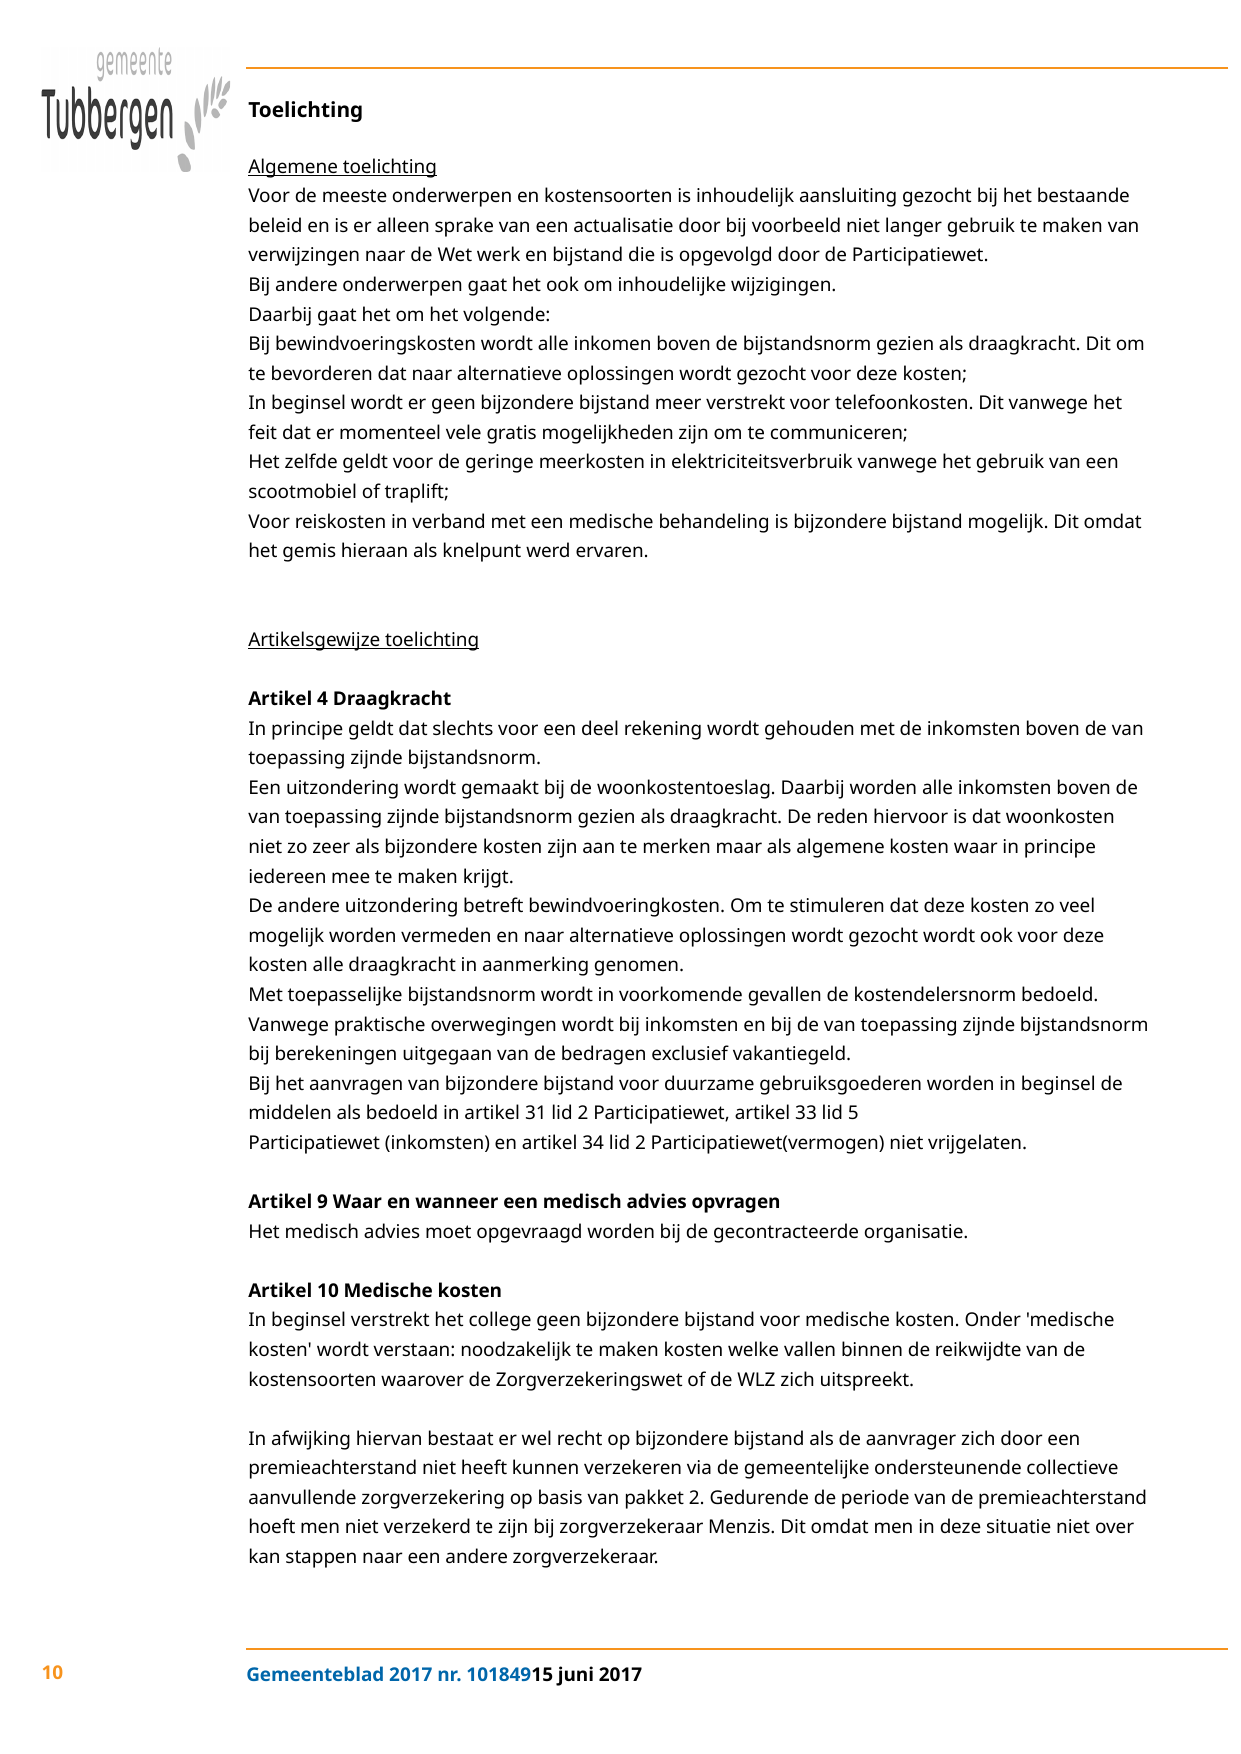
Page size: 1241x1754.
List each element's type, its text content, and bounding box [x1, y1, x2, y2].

text Met toepasselijke bijstandsnorm wordt in voorkomende gevallen de kostendelersnorm bedoeld. [248, 981, 1152, 1007]
text Toelichting [248, 95, 1152, 123]
text In beginsel verstrekt het college geen bijzondere bijstand voor medische kosten. Onder 'medische kosten' wordt verstaan: noodzakelijk te maken kosten welke vallen binnen de reikwijdte van de kostensoorten waarover de Zorgverzekeringswet of de WLZ zich uitspreekt. [248, 1307, 1152, 1392]
text Bij andere onderwerpen gaat het ook om inhoudelijke wijzigingen. [248, 271, 1152, 297]
text Een uitzondering wordt gemaakt bij de woonkostentoeslag. Daarbij worden alle inkomsten boven de van toepassing zijnde bijstandsnorm gezien als draagkracht. De reden hiervoor is dat woonkosten niet zo zeer als bijzondere kosten zijn aan te merken maar als algemene kosten waar in principe iedereen mee te maken krijgt. [248, 774, 1152, 889]
picture [41, 47, 231, 172]
text Participatiewet (inkomsten) en artikel 34 lid 2 Participatiewet(vermogen) niet vrijgelaten. [248, 1129, 1152, 1155]
text Bij het aanvragen van bijzondere bijstand voor duurzame gebruiksgoederen worden in beginsel de middelen als bedoeld in artikel 31 lid 2 Participatiewet, artikel 33 lid 5 [248, 1070, 1152, 1125]
text Artikel 4 Draagkracht [248, 685, 1152, 711]
text Het zelfde geldt voor de geringe meerkosten in elektriciteitsverbruik vanwege het gebruik van een scootmobiel of traplift; [248, 449, 1152, 504]
text In afwijking hiervan bestaat er wel recht op bijzondere bijstand als de aanvrager zich door een premieachterstand niet heeft kunnen verzekeren via de gemeentelijke ondersteunende collectieve aanvullende zorgverzekering op basis van pakket 2. Gedurende de periode van de premieachterstand hoeft men niet verzekerd te zijn bij zorgverzekeraar Menzis. Dit omdat men in deze situatie niet over kan stappen naar een andere zorgverzekeraar. [248, 1425, 1152, 1569]
text Daarbij gaat het om het volgende: [248, 301, 1152, 327]
text In beginsel wordt er geen bijzondere bijstand meer verstrekt voor telefoonkosten. Dit vanwege het feit dat er momenteel vele gratis mogelijkheden zijn om te communiceren; [248, 389, 1152, 445]
text De andere uitzondering betreft bewindvoeringkosten. Om te stimuleren dat deze kosten zo veel mogelijk worden vermeden en naar alternatieve oplossingen wordt gezocht wordt ook voor deze kosten alle draagkracht in aanmerking genomen. [248, 892, 1152, 977]
text In principe geldt dat slechts voor een deel rekening wordt gehouden met de inkomsten boven de van toepassing zijnde bijstandsnorm. [248, 715, 1152, 770]
text Algemene toelichting [248, 153, 1152, 179]
text Bij bewindvoeringskosten wordt alle inkomen boven de bijstandsnorm gezien als draagkracht. Dit om te bevorderen dat naar alternatieve oplossingen wordt gezocht voor deze kosten; [248, 330, 1152, 386]
text Het medisch advies moet opgevraagd worden bij de gecontracteerde organisatie. [248, 1218, 1152, 1244]
text Vanwege praktische overwegingen wordt bij inkomsten en bij de van toepassing zijnde bijstandsnorm bij berekeningen uitgegaan van de bedragen exclusief vakantiegeld. [248, 1011, 1152, 1066]
text Voor de meeste onderwerpen en kostensoorten is inhoudelijk aansluiting gezocht bij het bestaande beleid en is er alleen sprake van een actualisatie door bij voorbeeld niet langer gebruik te maken van verwijzingen naar de Wet werk en bijstand die is opgevolgd door de Participatiewet. [248, 182, 1152, 267]
text Artikelsgewijze toelichting [248, 626, 1152, 652]
text Voor reiskosten in verband met een medische behandeling is bijzondere bijstand mogelijk. Dit omdat het gemis hieraan als knelpunt werd ervaren. [248, 508, 1152, 563]
text Artikel 10 Medische kosten [248, 1277, 1152, 1303]
text Artikel 9 Waar en wanneer een medisch advies opvragen [248, 1188, 1152, 1214]
